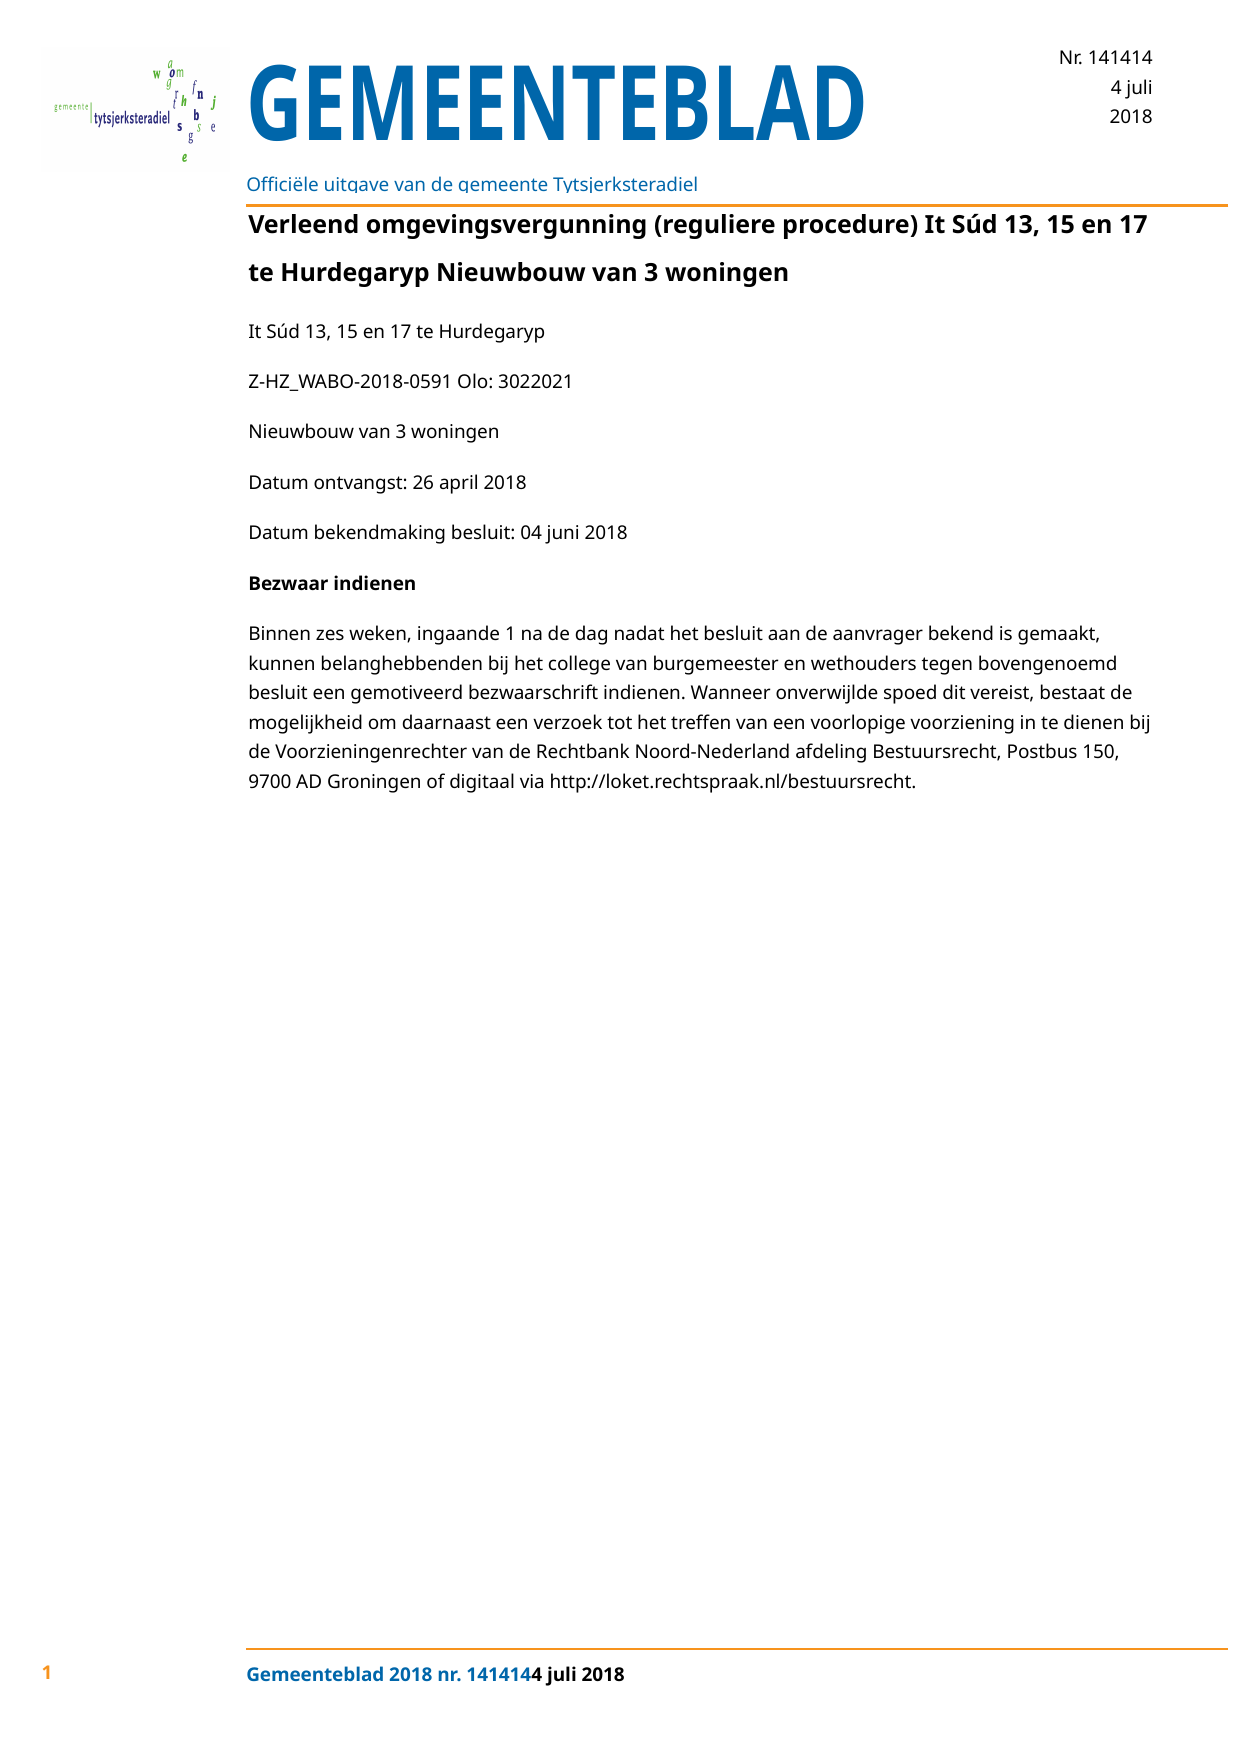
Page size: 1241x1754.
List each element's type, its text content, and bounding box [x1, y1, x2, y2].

text Nieuwbouw van 3 woningen [248, 419, 1152, 444]
text Binnen zes weken, ingaande 1 na de dag nadat het besluit aan de aanvrager bekend is gemaakt, kunnen belanghebbenden bij het college van burgemeester en wethouders tegen bovengenoemd besluit een gemotiveerd bezwaarschrift indienen. Wanneer onverwijlde spoed dit vereist, bestaat de mogelijkheid om daarnaast een verzoek tot het treffen van een voorlopige voorziening in te dienen bij de Voorzieningenrechter van de Rechtbank Noord-Nederland afdeling Bestuursrecht, Postbus 150, 9700 AD Groningen of digitaal via http://loket.rechtspraak.nl/bestuursrecht. [248, 620, 1152, 794]
picture [41, 47, 231, 172]
text Bezwaar indienen [248, 570, 1152, 596]
text It Súd 13, 15 en 17 te Hurdegaryp [248, 318, 1152, 344]
text Z-HZ_WABO-2018-0591 Olo: 3022021 [248, 368, 1152, 394]
text Verleend omgevingsvergunning (reguliere procedure) It Súd 13, 15 en 17 te Hurdegaryp Nieuwbouw van 3 woningen [248, 207, 1152, 288]
text Datum bekendmaking besluit: 04 juni 2018 [248, 519, 1152, 545]
text Datum ontvangst: 26 april 2018 [248, 469, 1152, 495]
